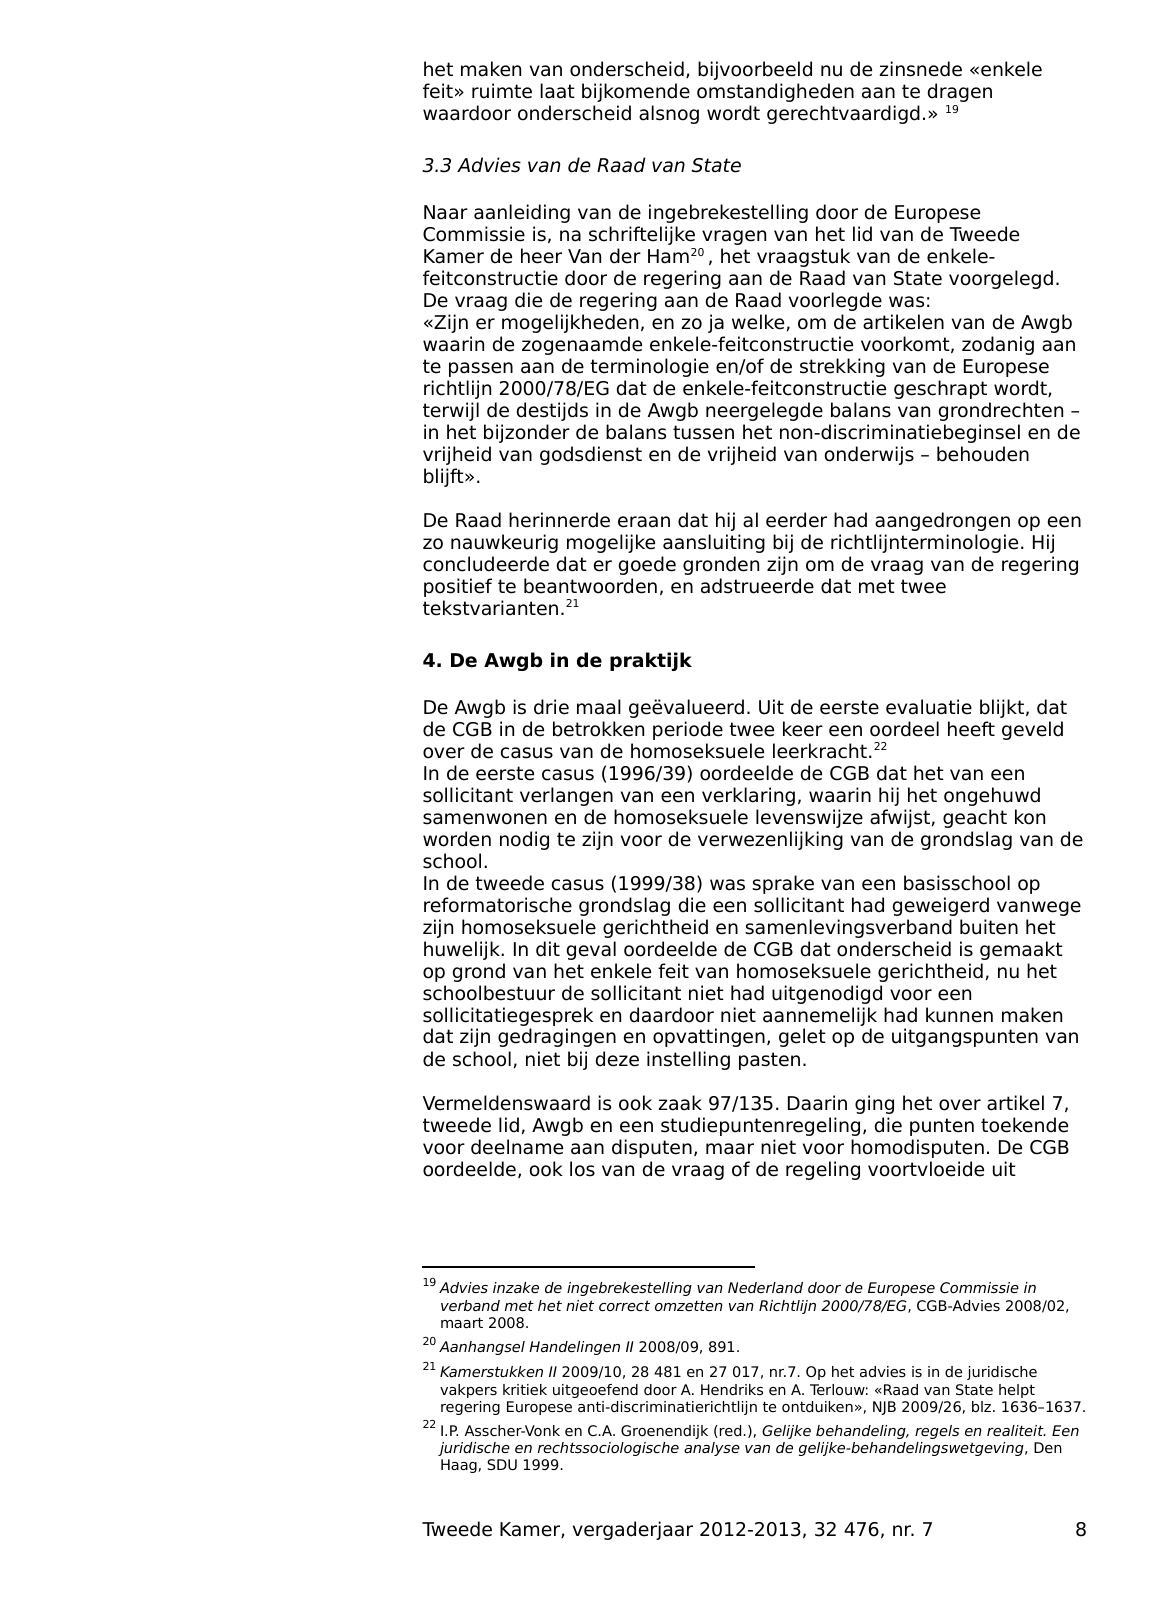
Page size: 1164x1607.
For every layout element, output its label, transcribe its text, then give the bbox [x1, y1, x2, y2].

text In de eerste casus (1996/39) oordeelde de CGB dat het van een sollicitant verlangen van een verklaring, waarin hij het ongehuwd samenwonen en de homoseksuele levenswijze afwijst, geacht kon worden nodig te zijn voor de verwezenlijking van de grondslag van de school. [422, 763, 1087, 873]
text Naar aanleiding van de ingebrekestelling door de Europese Commissie is, na schriftelijke vragen van het lid van de Tweede Kamer de heer Van der Ham, het vraagstuk van de enkele-feitconstructie door de regering aan de Raad van State voorgelegd. De vraag die de regering aan de Raad voorlegde was: [422, 202, 1087, 312]
text Vermeldenswaard is ook zaak 97/135. Daarin ging het over artikel 7, tweede lid, Awgb en een studiepuntenregeling, die punten toekende voor deelname aan disputen, maar niet voor homodisputen. De CGB oordeelde, ook los van de vraag of de regeling voortvloeide uit [422, 1093, 1087, 1181]
text het maken van onderscheid, bijvoorbeeld nu de zinsnede «enkele feit» ruimte laat bijkomende omstandigheden aan te dragen waardoor onderscheid alsnog wordt gerechtvaardigd.» [422, 59, 1087, 125]
text I.P. Asscher-Vonk en C.A. Groenendijk (red.), Gelijke behandeling, regels en realiteit. Een juridische en rechtssociologische analyse van de gelijke-behandelingswetgeving, Den Haag, SDU 1999. [422, 1418, 1087, 1474]
text «Zijn er mogelijkheden, en zo ja welke, om de artikelen van de Awgb waarin de zogenaamde enkele-feitconstructie voorkomt, zodanig aan te passen aan de terminologie en/of de strekking van de Europese richtlijn 2000/78/EG dat de enkele-feitconstructie geschrapt wordt, terwijl de destijds in de Awgb neergelegde balans van grondrechten – in het bijzonder de balans tussen het non-discriminatiebeginsel en de vrijheid van godsdienst en de vrijheid van onderwijs – behouden blijft». [422, 312, 1087, 488]
text De Raad herinnerde eraan dat hij al eerder had aangedrongen op een zo nauwkeurig mogelijke aansluiting bij de richtlijnterminologie. Hij concludeerde dat er goede gronden zijn om de vraag van de regering positief te beantwoorden, en adstrueerde dat met twee tekstvarianten. [422, 510, 1087, 620]
subtitle 4. De Awgb in de praktijk [422, 650, 1087, 672]
text In de tweede casus (1999/38) was sprake van een basisschool op reformatorische grondslag die een sollicitant had geweigerd vanwege zijn homoseksuele gerichtheid en samenlevingsverband buiten het huwelijk. In dit geval oordeelde de CGB dat onderscheid is gemaakt op grond van het enkele feit van homoseksuele gerichtheid, nu het schoolbestuur de sollicitant niet had uitgenodigd voor een sollicitatiegesprek en daardoor niet aannemelijk had kunnen maken dat zijn gedragingen en opvattingen, gelet op de uitgangspunten van de school, niet bij deze instelling pasten. [422, 873, 1087, 1070]
text De Awgb is drie maal geëvalueerd. Uit de eerste evaluatie blijkt, dat de CGB in de betrokken periode twee keer een oordeel heeft geveld over de casus van de homoseksuele leerkracht. [422, 697, 1087, 763]
text Kamerstukken II 2009/10, 28 481 en 27 017, nr.7. Op het advies is in de juridische vakpers kritiek uitgeoefend door A. Hendriks en A. Terlouw: «Raad van State helpt regering Europese anti-discriminatierichtlijn te ontduiken», NJB 2009/26, blz. 1636–1637. [422, 1360, 1087, 1416]
text Advies inzake de ingebrekestelling van Nederland door de Europese Commissie in verband met het niet correct omzetten van Richtlijn 2000/78/EG, CGB-Advies 2008/02, maart 2008. [422, 1276, 1087, 1332]
subtitle 3.3 Advies van de Raad van State [422, 155, 1087, 177]
text Aanhangsel Handelingen II 2008/09, 891. [422, 1335, 1087, 1357]
